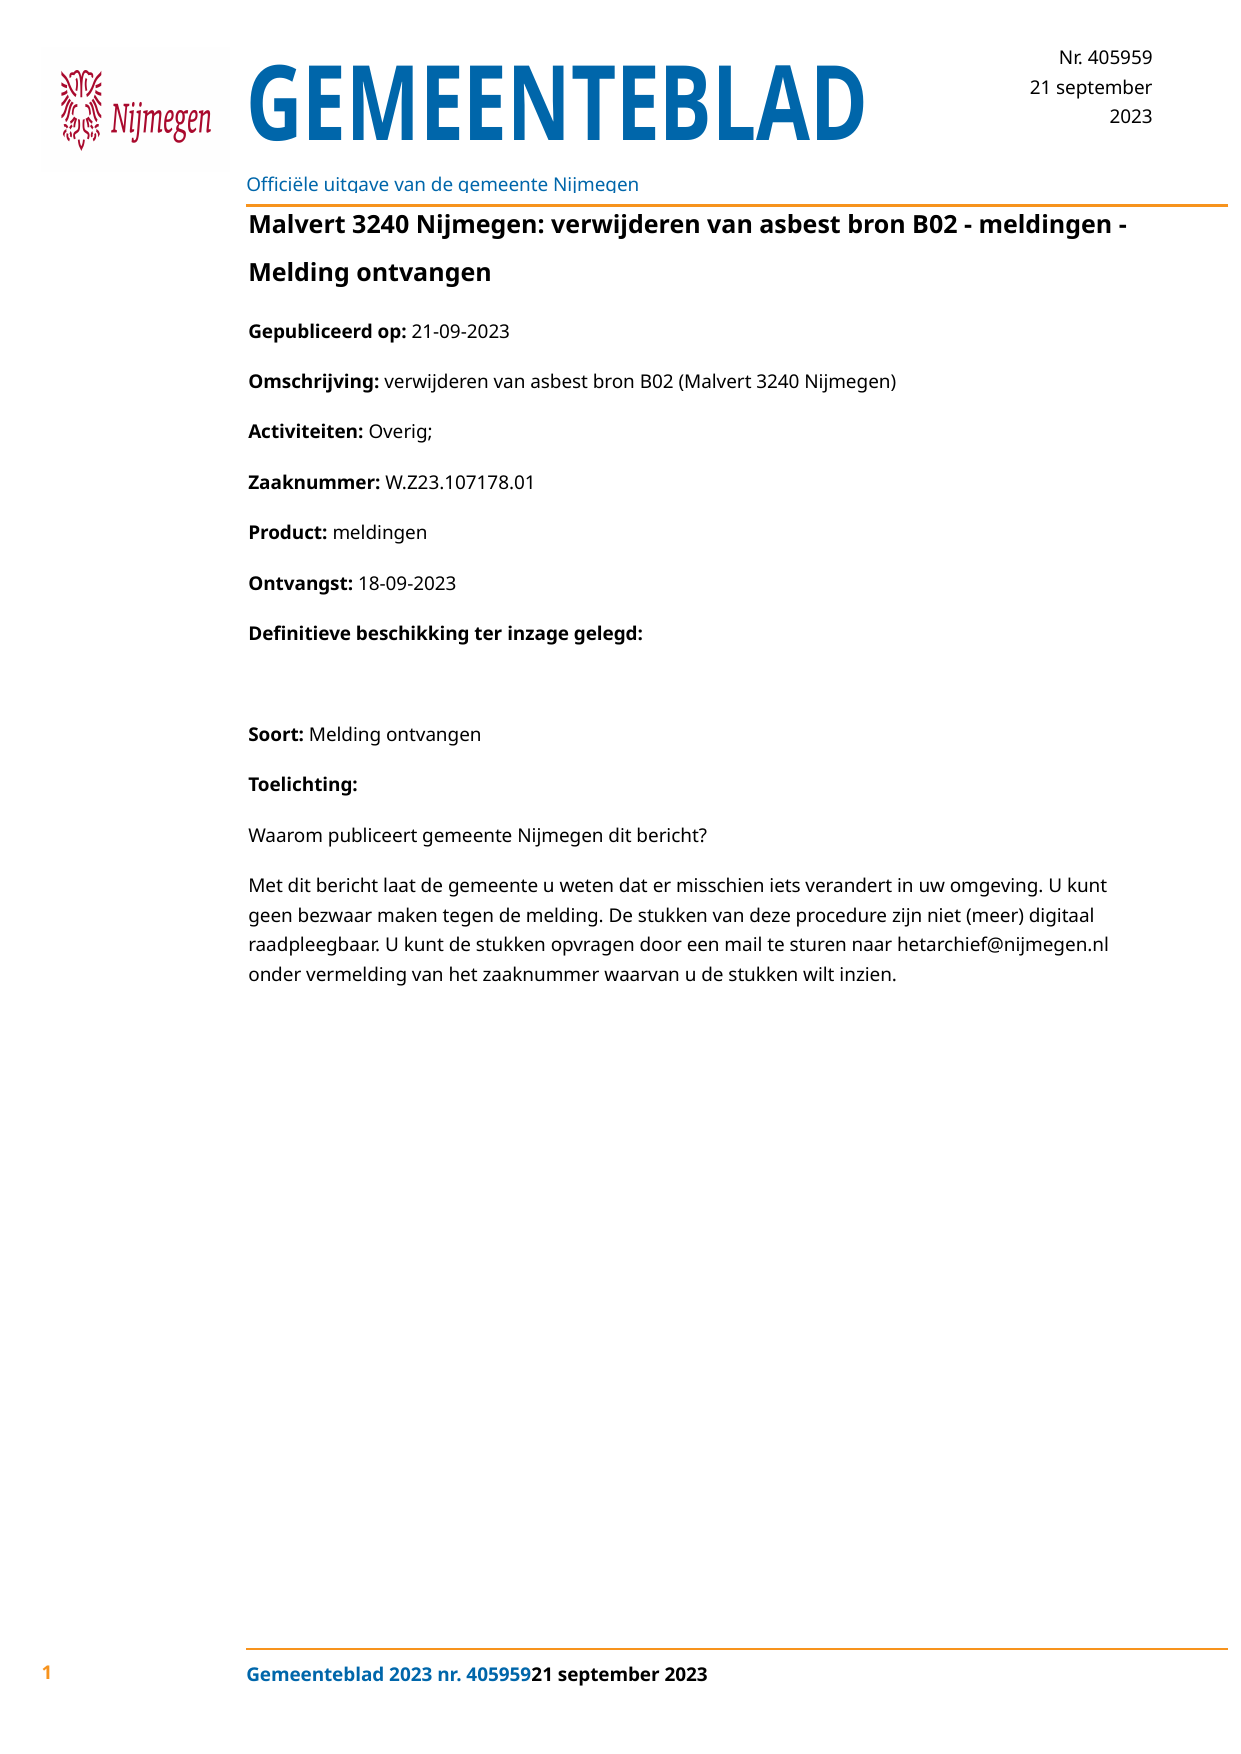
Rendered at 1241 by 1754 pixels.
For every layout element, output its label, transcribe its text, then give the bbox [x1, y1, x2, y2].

text Activiteiten: Overig; [248, 419, 1152, 444]
text Gepubliceerd op: 21-09-2023 [248, 318, 1152, 344]
text Soort: Melding ontvangen [248, 721, 1152, 747]
text Omschrijving: verwijderen van asbest bron B02 (Malvert 3240 Nijmegen) [248, 368, 1152, 394]
text Zaaknummer: W.Z23.107178.01 [248, 469, 1152, 495]
text Met dit bericht laat de gemeente u weten dat er misschien iets verandert in uw omgeving. U kunt geen bezwaar maken tegen de melding. De stukken van deze procedure zijn niet (meer) digitaal raadpleegbaar. U kunt de stukken opvragen door een mail te sturen naar hetarchief@nijmegen.nl onder vermelding van het zaaknummer waarvan u de stukken wilt inzien. [248, 872, 1152, 987]
picture [41, 47, 231, 172]
text Malvert 3240 Nijmegen: verwijderen van asbest bron B02 - meldingen - Melding ontvangen [248, 207, 1152, 288]
text Definitieve beschikking ter inzage gelegd: [248, 620, 1152, 646]
text Waarom publiceert gemeente Nijmegen dit bericht? [248, 822, 1152, 848]
text Toelichting: [248, 772, 1152, 797]
text Product: meldingen [248, 519, 1152, 545]
text Ontvangst: 18-09-2023 [248, 570, 1152, 596]
